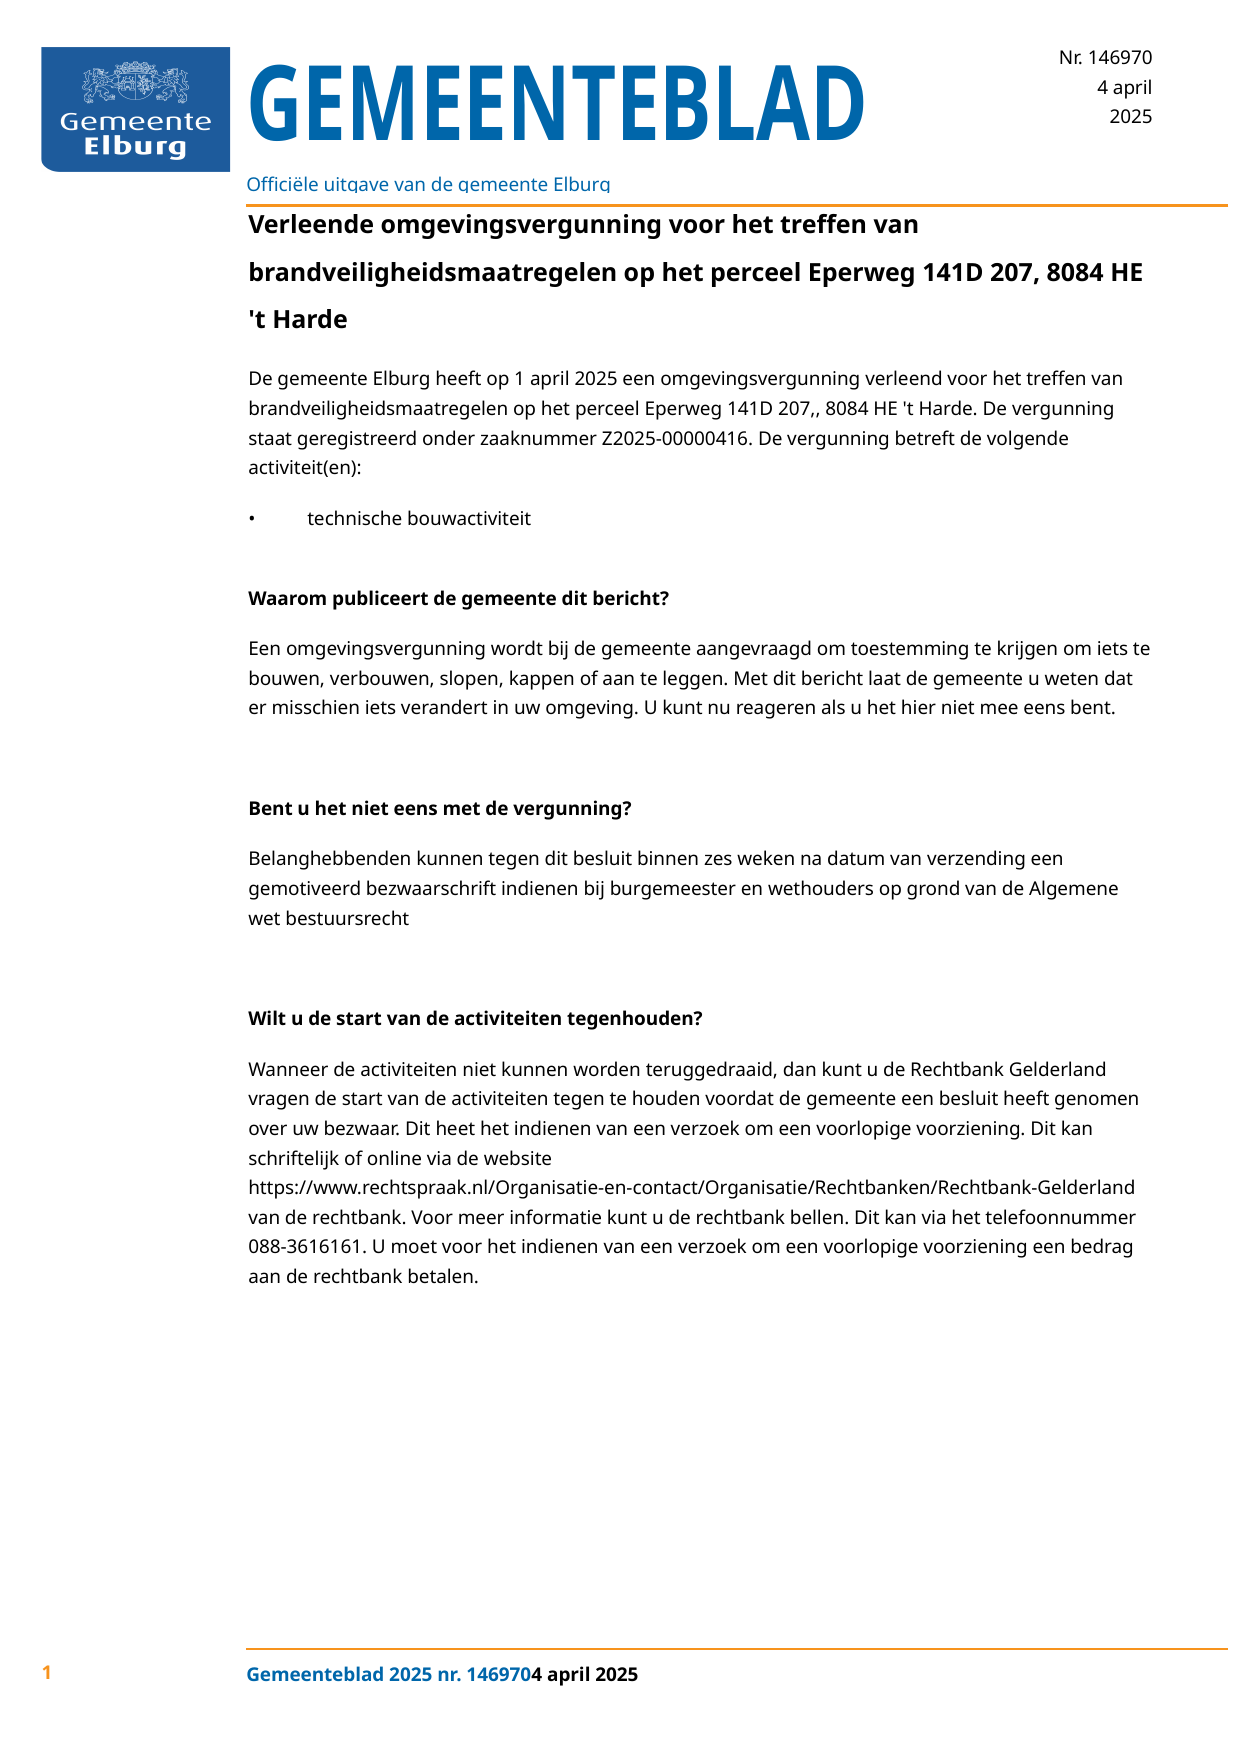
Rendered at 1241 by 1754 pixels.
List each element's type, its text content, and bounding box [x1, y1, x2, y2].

text Belanghebbenden kunnen tegen dit besluit binnen zes weken na datum van verzending een gemotiveerd bezwaarschrift indienen bij burgemeester en wethouders op grond van de Algemene wet bestuursrecht [248, 846, 1152, 930]
text Wanneer de activiteiten niet kunnen worden teruggedraaid, dan kunt u de Rechtbank Gelderland vragen de start van de activiteiten tegen te houden voordat de gemeente een besluit heeft genomen over uw bezwaar. Dit heet het indienen van een verzoek om een voorlopige voorziening. Dit kan schriftelijk of online via de website https://www.rechtspraak.nl/Organisatie-en-contact/Organisatie/Rechtbanken/Rechtbank-Gelderland van de rechtbank. Voor meer informatie kunt u de rechtbank bellen. Dit kan via het telefoonnummer 088-3616161. U moet voor het indienen van een verzoek om een voorlopige voorziening een bedrag aan de rechtbank betalen. [248, 1056, 1152, 1289]
text De gemeente Elburg heeft op 1 april 2025 een omgevingsvergunning verleend voor het treffen van brandveiligheidsmaatregelen op het perceel Eperweg 141D 207,, 8084 HE 't Harde. De vergunning staat geregistreerd onder zaaknummer Z2025-00000416. De vergunning betreft de volgende activiteit(en): [248, 366, 1152, 480]
text Bent u het niet eens met de vergunning? [248, 795, 1152, 821]
list technische bouwactiviteit [248, 505, 1152, 530]
text Waarom publiceert de gemeente dit bericht? [248, 585, 1152, 610]
text Wilt u de start van de activiteiten tegenhouden? [248, 1006, 1152, 1031]
picture [41, 47, 231, 172]
text Verleende omgevingsvergunning voor het treffen van brandveiligheidsmaatregelen op het perceel Eperweg 141D 207, 8084 HE 't Harde [248, 207, 1152, 336]
text Een omgevingsvergunning wordt bij de gemeente aangevraagd om toestemming te krijgen om iets te bouwen, verbouwen, slopen, kappen of aan te leggen. Met dit bericht laat de gemeente u weten dat er misschien iets verandert in uw omgeving. U kunt nu reageren als u het hier niet mee eens bent. [248, 635, 1152, 720]
